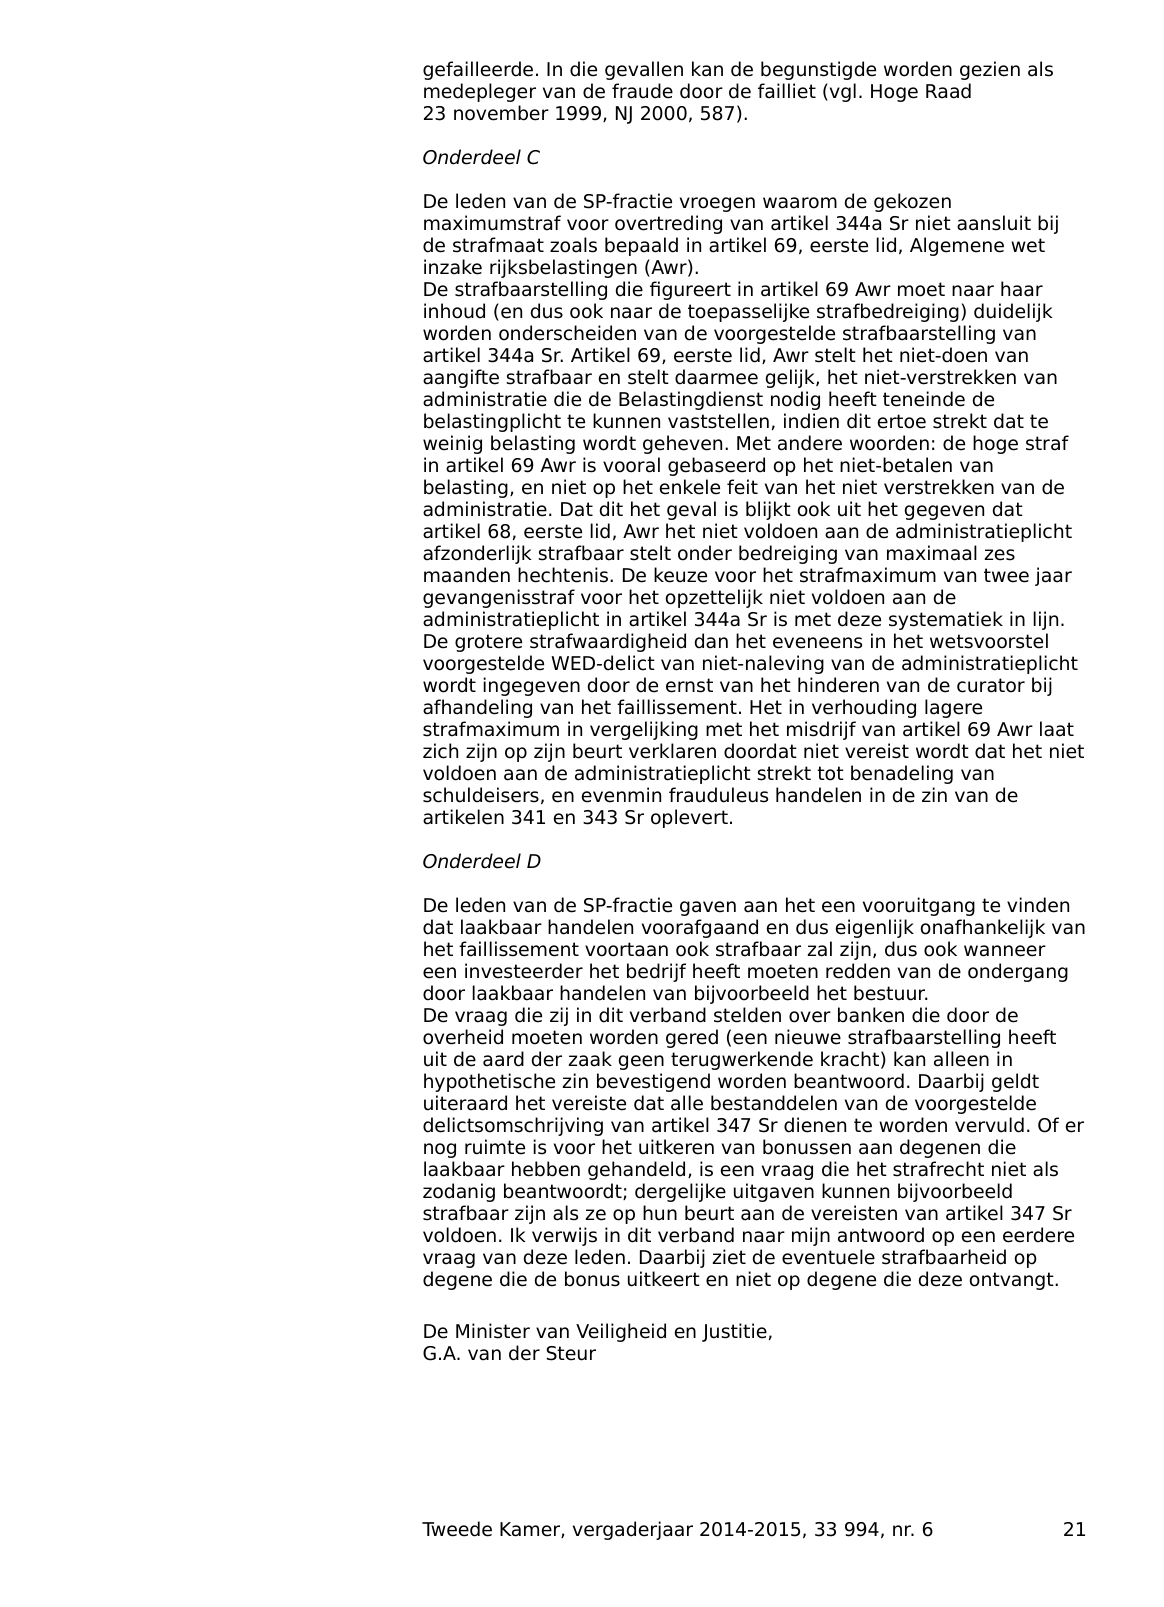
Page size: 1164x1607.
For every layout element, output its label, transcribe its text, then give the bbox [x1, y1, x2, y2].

text De leden van de SP-fractie gaven aan het een vooruitgang te vinden dat laakbaar handelen voorafgaand en dus eigenlijk onafhankelijk van het faillissement voortaan ook strafbaar zal zijn, dus ook wanneer een investeerder het bedrijf heeft moeten redden van de ondergang door laakbaar handelen van bijvoorbeeld het bestuur. [422, 895, 1087, 1005]
text De strafbaarstelling die figureert in artikel 69 Awr moet naar haar inhoud (en dus ook naar de toepasselijke strafbedreiging) duidelijk worden onderscheiden van de voorgestelde strafbaarstelling van artikel 344a Sr. Artikel 69, eerste lid, Awr stelt het niet-doen van aangifte strafbaar en stelt daarmee gelijk, het niet-verstrekken van administratie die de Belastingdienst nodig heeft teneinde de belastingplicht te kunnen vaststellen, indien dit ertoe strekt dat te weinig belasting wordt geheven. Met andere woorden: de hoge straf in artikel 69 Awr is vooral gebaseerd op het niet-betalen van belasting, en niet op het enkele feit van het niet verstrekken van de administratie. Dat dit het geval is blijkt ook uit het gegeven dat artikel 68, eerste lid, Awr het niet voldoen aan de administratieplicht afzonderlijk strafbaar stelt onder bedreiging van maximaal zes maanden hechtenis. De keuze voor het strafmaximum van twee jaar gevangenisstraf voor het opzettelijk niet voldoen aan de administratieplicht in artikel 344a Sr is met deze systematiek in lijn. De grotere strafwaardigheid dan het eveneens in het wetsvoorstel voorgestelde WED-delict van niet-naleving van de administratieplicht wordt ingegeven door de ernst van het hinderen van de curator bij afhandeling van het faillissement. Het in verhouding lagere strafmaximum in vergelijking met het misdrijf van artikel 69 Awr laat zich zijn op zijn beurt verklaren doordat niet vereist wordt dat het niet voldoen aan de administratieplicht strekt tot benadeling van schuldeisers, en evenmin frauduleus handelen in de zin van de artikelen 341 en 343 Sr oplevert. [422, 279, 1087, 829]
text De Minister van Veiligheid en Justitie, G.A. van der Steur [422, 1321, 1087, 1365]
text De vraag die zij in dit verband stelden over banken die door de overheid moeten worden gered (een nieuwe strafbaarstelling heeft uit de aard der zaak geen terugwerkende kracht) kan alleen in hypothetische zin bevestigend worden beantwoord. Daarbij geldt uiteraard het vereiste dat alle bestanddelen van de voorgestelde delictsomschrijving van artikel 347 Sr dienen te worden vervuld. Of er nog ruimte is voor het uitkeren van bonussen aan degenen die laakbaar hebben gehandeld, is een vraag die het strafrecht niet als zodanig beantwoordt; dergelijke uitgaven kunnen bijvoorbeeld strafbaar zijn als ze op hun beurt aan de vereisten van artikel 347 Sr voldoen. Ik verwijs in dit verband naar mijn antwoord op een eerdere vraag van deze leden. Daarbij ziet de eventuele strafbaarheid op degene die de bonus uitkeert en niet op degene die deze ontvangt. [422, 1005, 1087, 1291]
subtitle Onderdeel D [422, 851, 1087, 873]
subtitle Onderdeel C [422, 147, 1087, 169]
text gefailleerde. In die gevallen kan de begunstigde worden gezien als medepleger van de fraude door de failliet (vgl. Hoge Raad 23 november 1999, NJ 2000, 587). [422, 59, 1087, 125]
text De leden van de SP-fractie vroegen waarom de gekozen maximumstraf voor overtreding van artikel 344a Sr niet aansluit bij de strafmaat zoals bepaald in artikel 69, eerste lid, Algemene wet inzake rijksbelastingen (Awr). [422, 191, 1087, 279]
